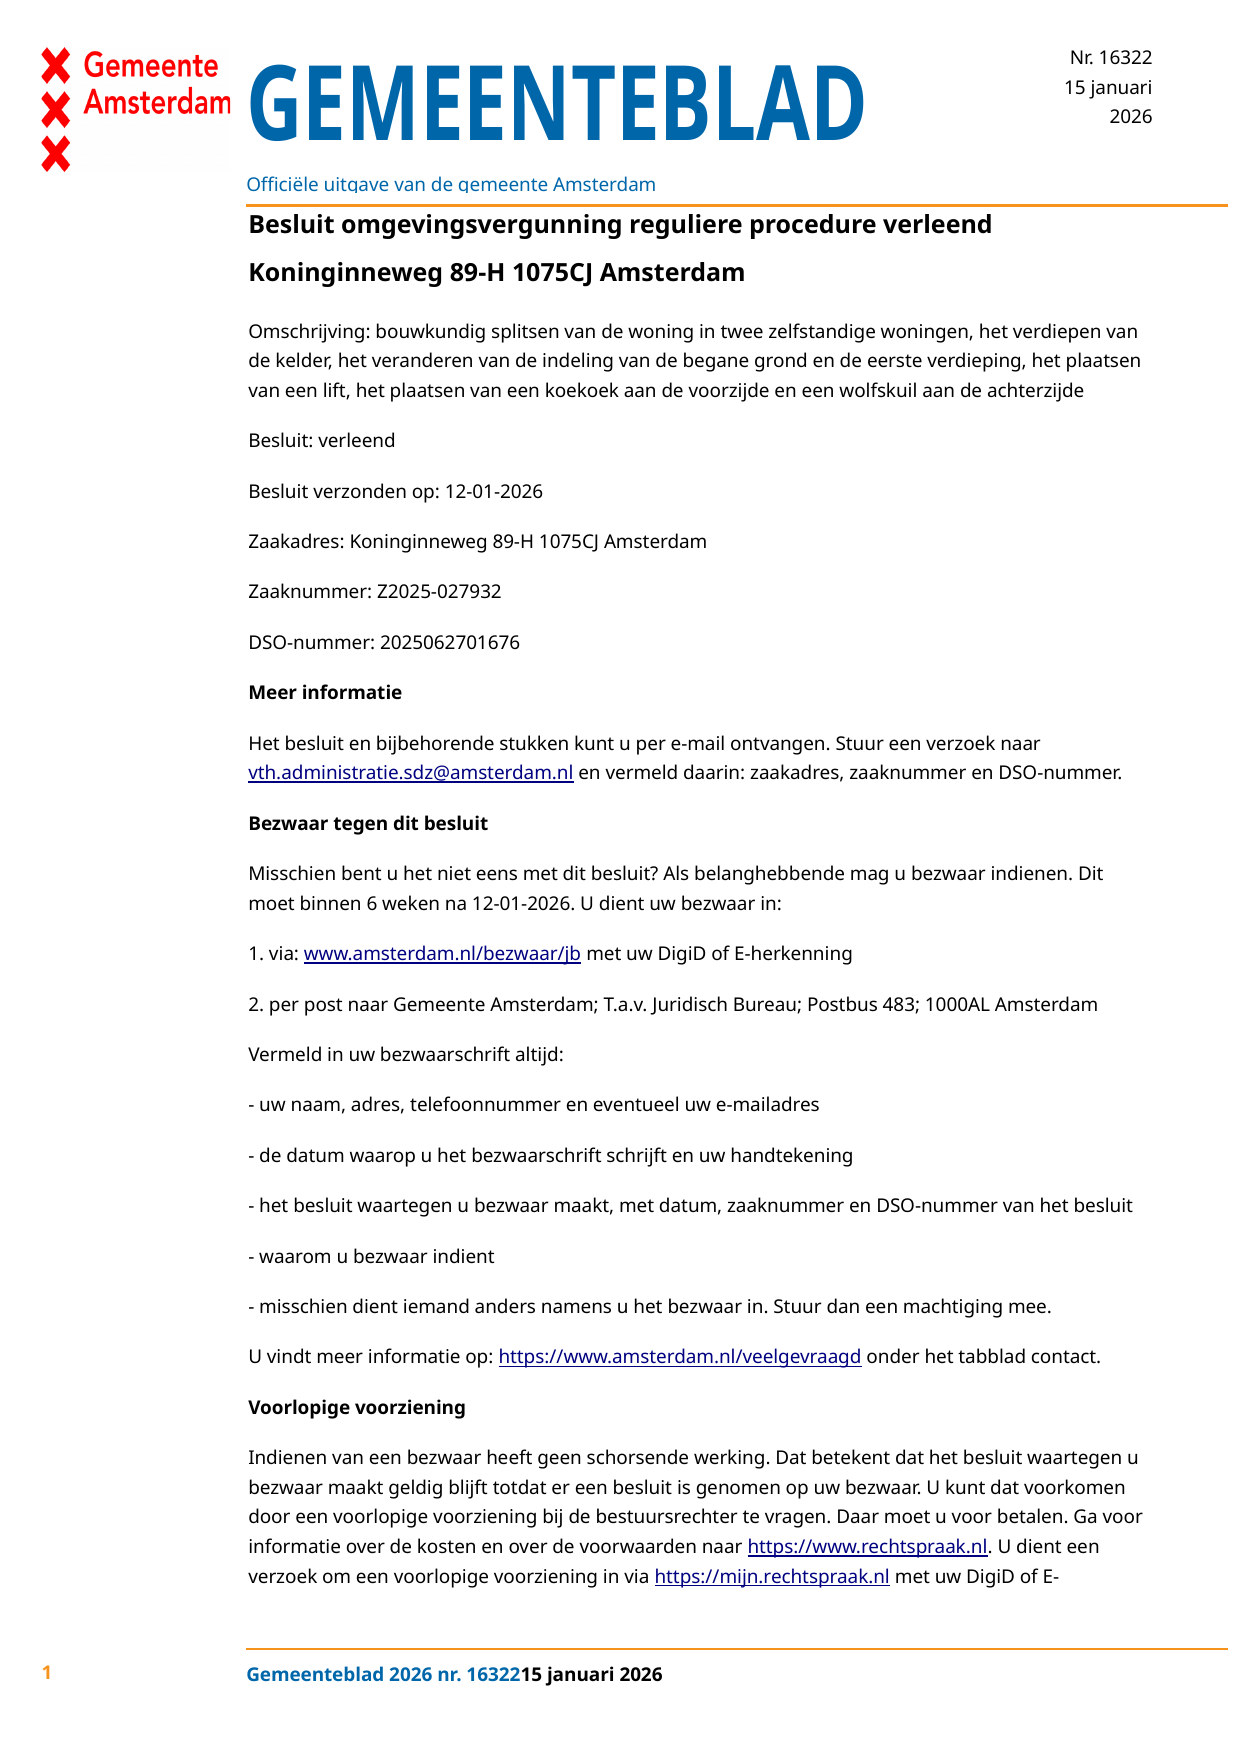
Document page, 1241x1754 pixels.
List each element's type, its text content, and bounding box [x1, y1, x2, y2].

text Bezwaar tegen dit besluit [248, 810, 1152, 836]
text 1. via: www.amsterdam.nl/bezwaar/jb met uw DigiD of E-herkenning [248, 940, 1152, 966]
text DSO-nummer: 2025062701676 [248, 629, 1152, 655]
text - de datum waarop u het bezwaarschrift schrijft en uw handtekening [248, 1142, 1152, 1168]
text - het besluit waartegen u bezwaar maakt, met datum, zaaknummer en DSO-nummer van het besluit [248, 1192, 1152, 1218]
text Besluit verzonden op: 12-01-2026 [248, 478, 1152, 504]
text Meer informatie [248, 679, 1152, 705]
text Besluit omgevingsvergunning reguliere procedure verleend Koninginneweg 89-H 1075CJ Amsterdam [248, 207, 1152, 288]
text Indienen van een bezwaar heeft geen schorsende werking. Dat betekent dat het besluit waartegen u bezwaar maakt geldig blijft totdat er een besluit is genomen op uw bezwaar. U kunt dat voorkomen door een voorlopige voorziening bij de bestuursrechter te vragen. Daar moet u voor betalen. Ga voor informatie over de kosten en over de voorwaarden naar https://www.rechtspraak.nl. U dient een verzoek om een voorlopige voorziening in via https://mijn.rechtspraak.nl met uw DigiD of E- [248, 1444, 1152, 1589]
text Omschrijving: bouwkundig splitsen van de woning in twee zelfstandige woningen, het verdiepen van de kelder, het veranderen van de indeling van de begane grond en de eerste verdieping, het plaatsen van een lift, het plaatsen van een koekoek aan de voorzijde en een wolfskuil aan de achterzijde [248, 318, 1152, 403]
text 2. per post naar Gemeente Amsterdam; T.a.v. Juridisch Bureau; Postbus 483; 1000AL Amsterdam [248, 991, 1152, 1017]
text - waarom u bezwaar indient [248, 1243, 1152, 1269]
text Voorlopige voorziening [248, 1394, 1152, 1420]
text Zaakadres: Koninginneweg 89-H 1075CJ Amsterdam [248, 528, 1152, 554]
picture [41, 47, 231, 172]
text - uw naam, adres, telefoonnummer en eventueel uw e-mailadres [248, 1092, 1152, 1117]
text Vermeld in uw bezwaarschrift altijd: [248, 1041, 1152, 1067]
text - misschien dient iemand anders namens u het bezwaar in. Stuur dan een machtiging mee. [248, 1293, 1152, 1319]
text Misschien bent u het niet eens met dit besluit? Als belanghebbende mag u bezwaar indienen. Dit moet binnen 6 weken na 12-01-2026. U dient uw bezwaar in: [248, 860, 1152, 916]
text Zaaknummer: Z2025-027932 [248, 579, 1152, 604]
text Het besluit en bijbehorende stukken kunt u per e-mail ontvangen. Stuur een verzoek naar vth.administratie.sdz@amsterdam.nl en vermeld daarin: zaakadres, zaaknummer en DSO-nummer. [248, 730, 1152, 785]
text Besluit: verleend [248, 427, 1152, 453]
text U vindt meer informatie op: https://www.amsterdam.nl/veelgevraagd onder het tabblad contact. [248, 1344, 1152, 1369]
